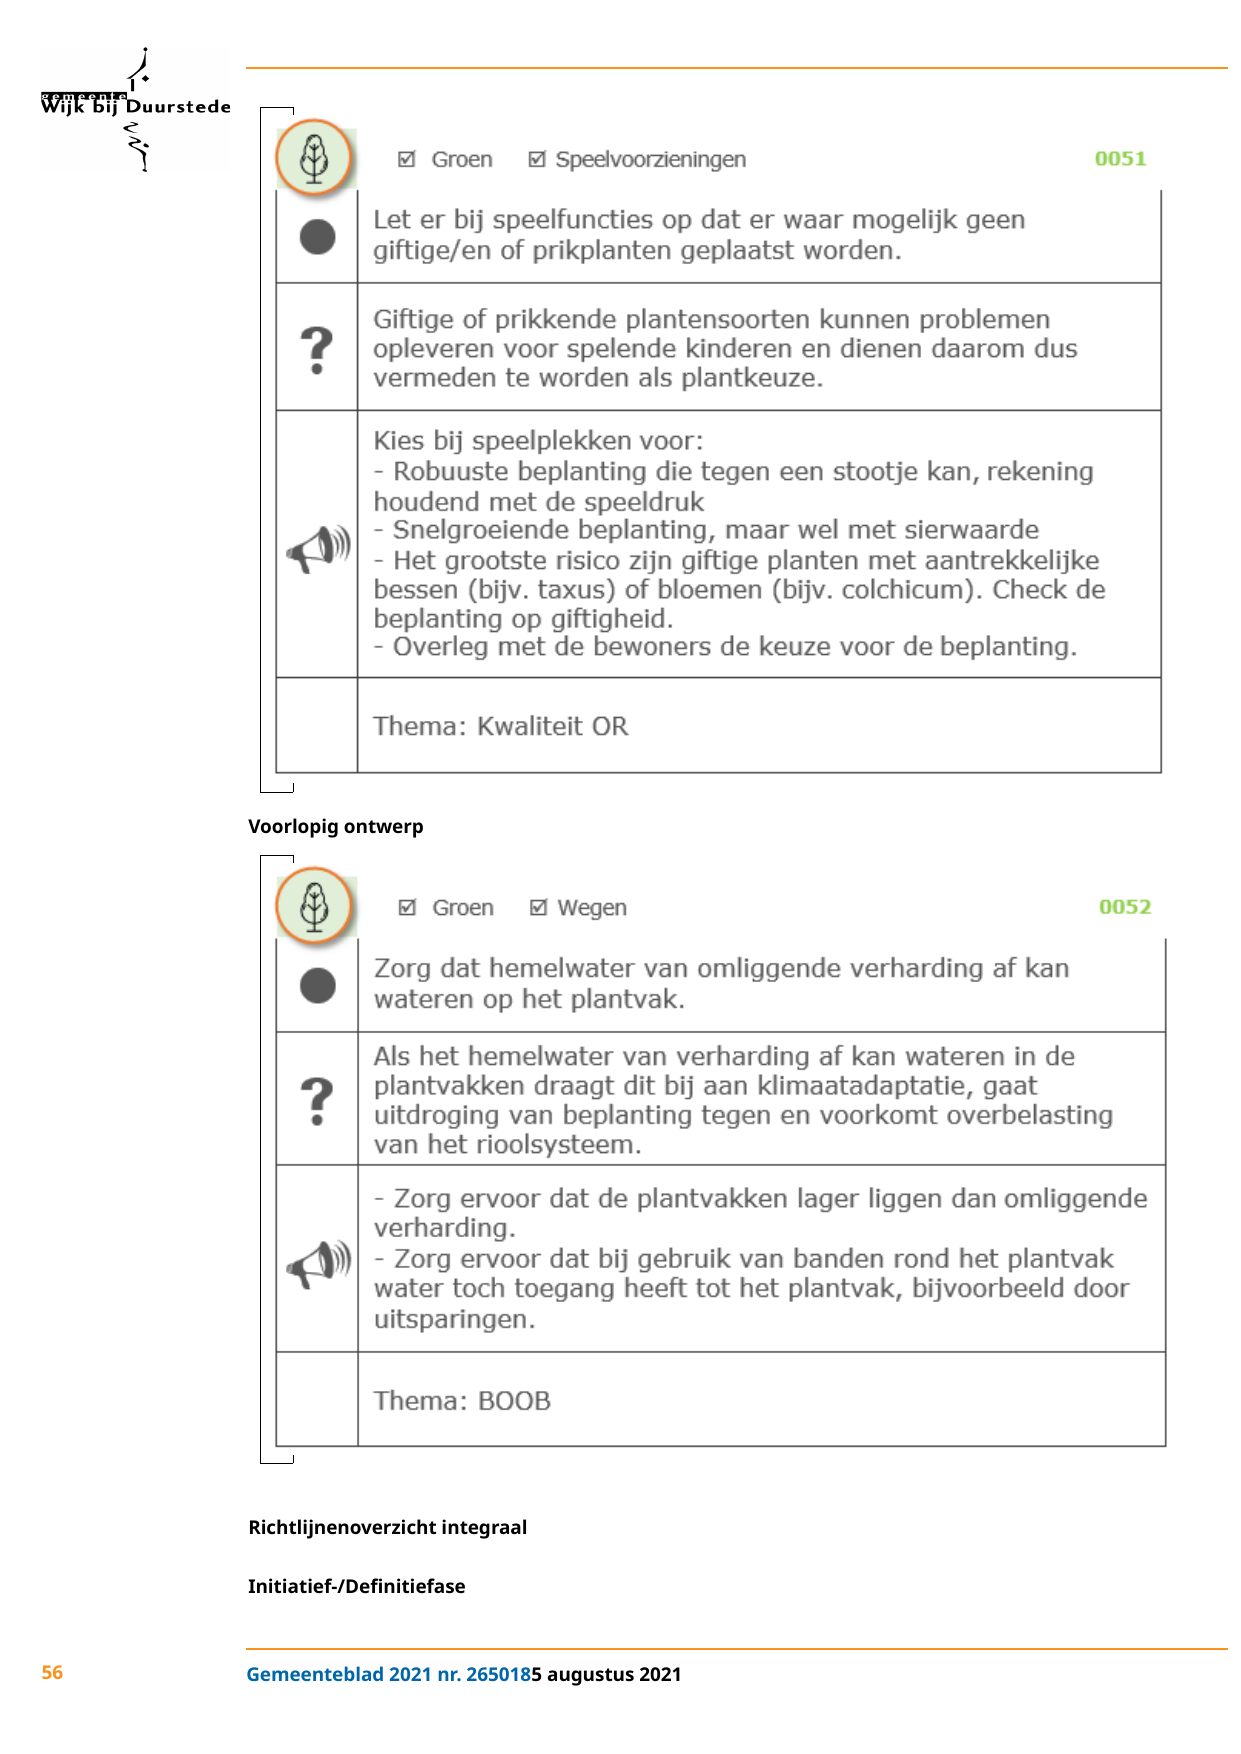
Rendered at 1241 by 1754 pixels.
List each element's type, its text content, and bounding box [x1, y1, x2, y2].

text Voorlopig ontwerp [248, 813, 1152, 839]
picture [41, 47, 231, 172]
text Richtlijnenoverzicht integraal [248, 1514, 1152, 1540]
text Initiatief-/Definitiefase [248, 1573, 1152, 1599]
picture [268, 115, 1173, 783]
picture [268, 863, 1173, 1455]
